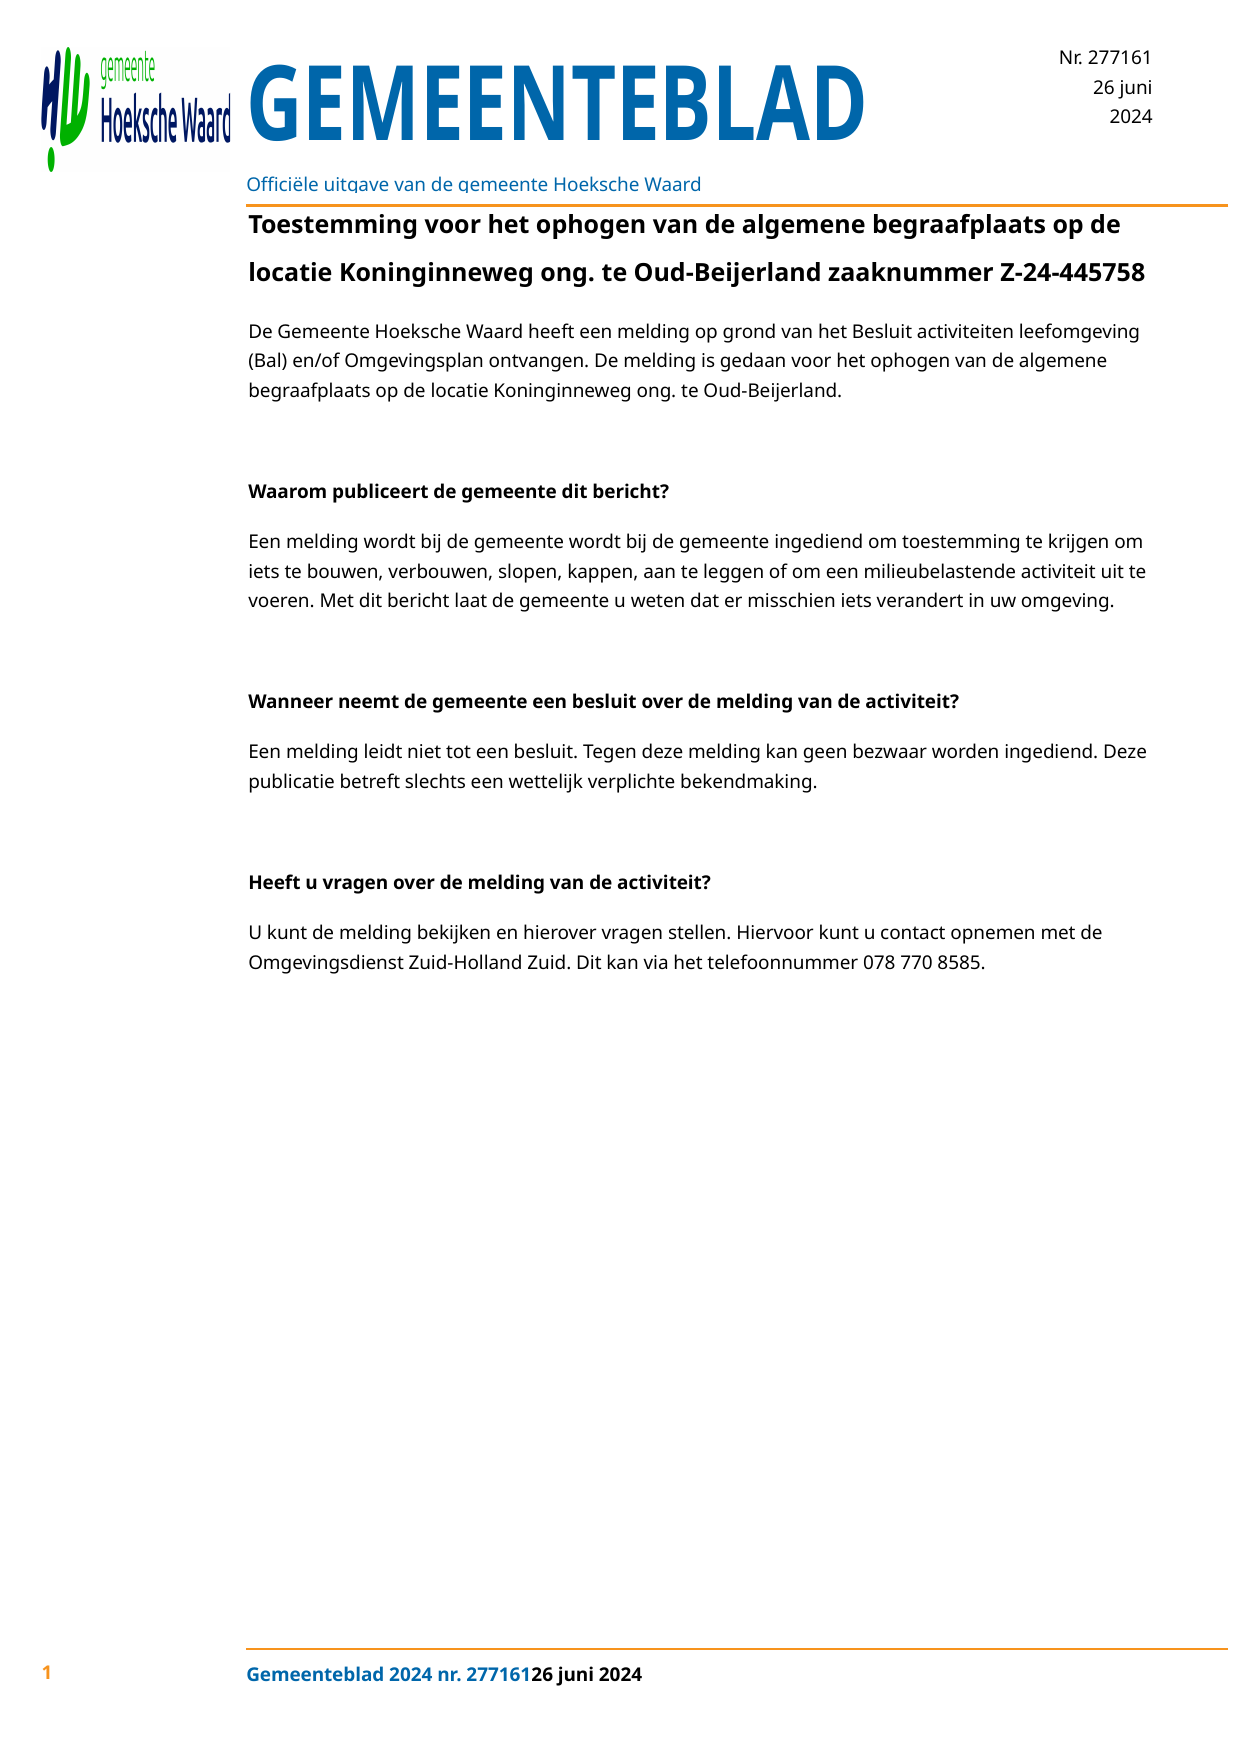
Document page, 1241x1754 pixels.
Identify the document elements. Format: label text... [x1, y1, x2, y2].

text Waarom publiceert de gemeente dit bericht? [248, 478, 1152, 504]
text De Gemeente Hoeksche Waard heeft een melding op grond van het Besluit activiteiten leefomgeving (Bal) en/of Omgevingsplan ontvangen. De melding is gedaan voor het ophogen van de algemene begraafplaats op de locatie Koninginneweg ong. te Oud-Beijerland. [248, 318, 1152, 403]
text Wanneer neemt de gemeente een besluit over de melding van de activiteit? [248, 688, 1152, 714]
text Heeft u vragen over de melding van de activiteit? [248, 869, 1152, 895]
text U kunt de melding bekijken en hierover vragen stellen. Hiervoor kunt u contact opnemen met de Omgevingsdienst Zuid-Holland Zuid. Dit kan via het telefoonnummer 078 770 8585. [248, 919, 1152, 975]
picture [41, 47, 231, 172]
text Toestemming voor het ophogen van de algemene begraafplaats op de locatie Koninginneweg ong. te Oud-Beijerland zaaknummer Z-24-445758 [248, 207, 1152, 288]
text Een melding wordt bij de gemeente wordt bij de gemeente ingediend om toestemming te krijgen om iets te bouwen, verbouwen, slopen, kappen, aan te leggen of om een milieubelastende activiteit uit te voeren. Met dit bericht laat de gemeente u weten dat er misschien iets verandert in uw omgeving. [248, 528, 1152, 613]
text Een melding leidt niet tot een besluit. Tegen deze melding kan geen bezwaar worden ingediend. Deze publicatie betreft slechts een wettelijk verplichte bekendmaking. [248, 739, 1152, 794]
